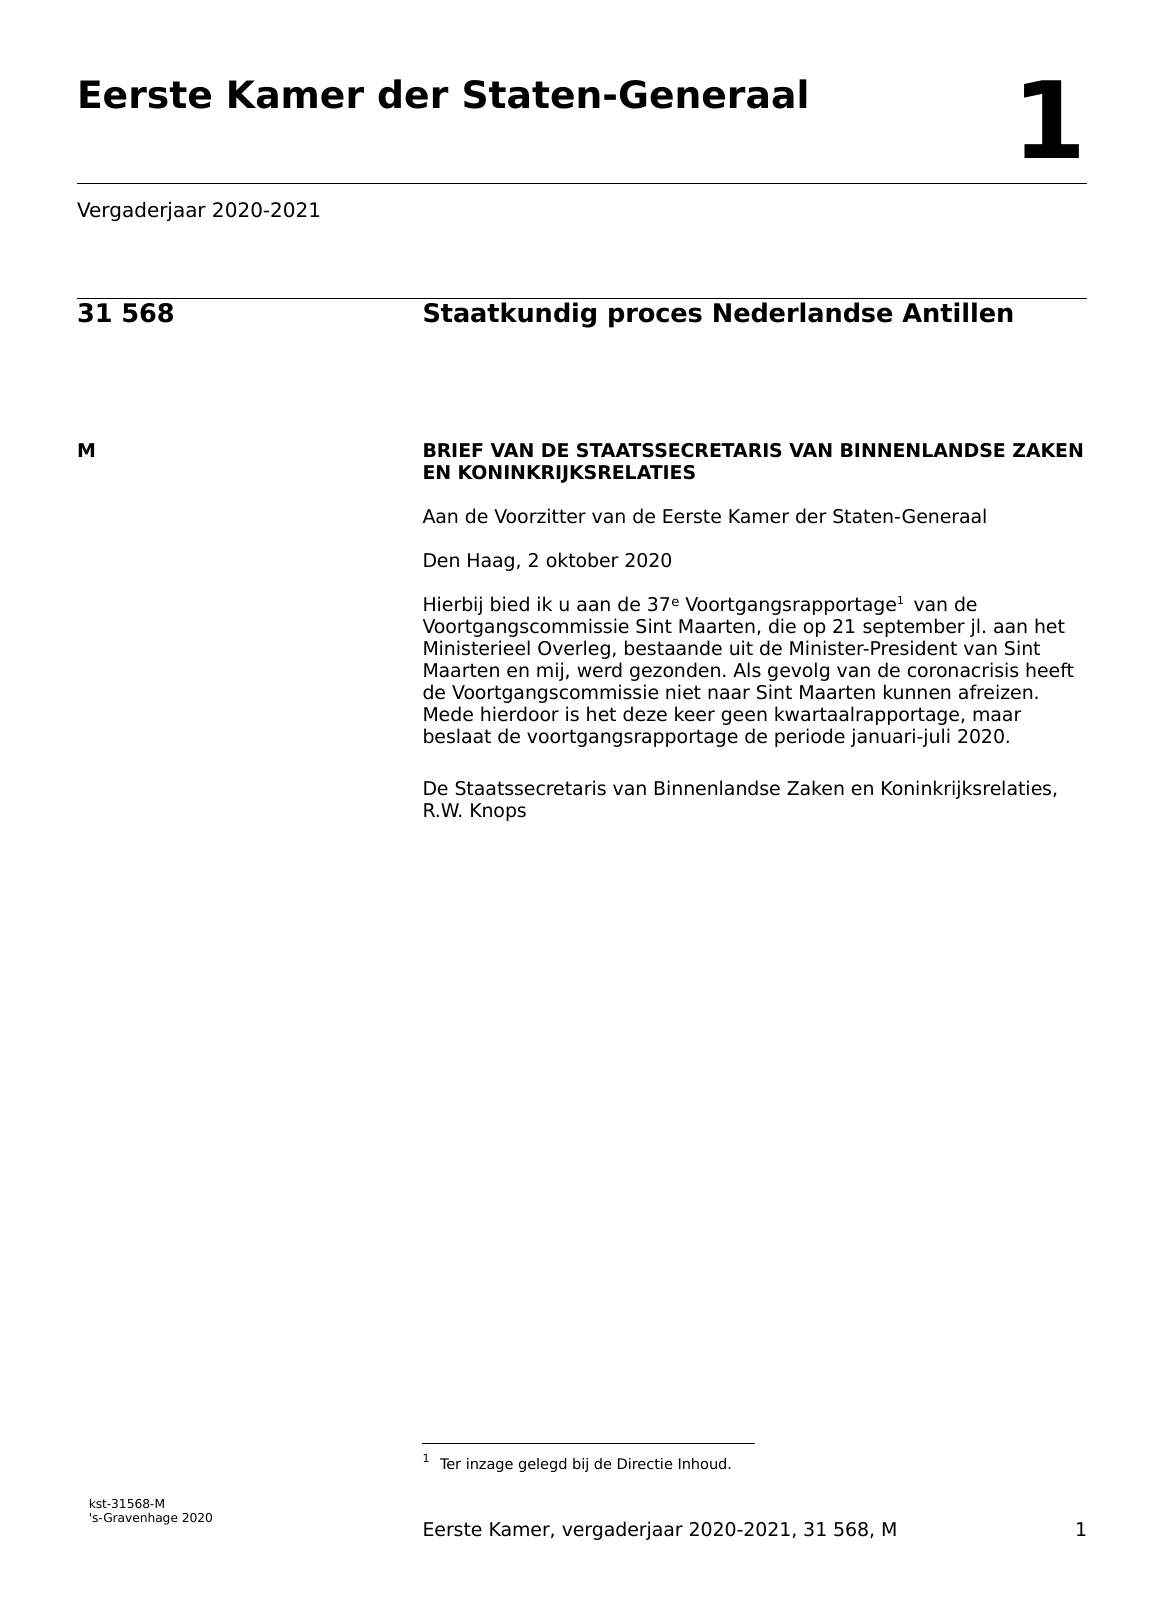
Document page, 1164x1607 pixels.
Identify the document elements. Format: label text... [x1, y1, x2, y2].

table_header 1 [886, 59, 1087, 183]
table_header Eerste Kamer der Staten-Generaal [77, 59, 886, 183]
subtitle M BRIEF VAN DE STAATSSECRETARIS VAN BINNENLANDSE ZAKEN EN KONINKRIJKSRELATIES [77, 440, 1087, 484]
text Hierbij bied ik u aan de 37e Voortgangsrapportage van de Voortgangscommissie Sint Maarten, die op 21 september jl. aan het Ministerieel Overleg, bestaande uit de Minister-President van Sint Maarten en mij, werd gezonden. Als gevolg van de coronacrisis heeft de Voortgangscommissie niet naar Sint Maarten kunnen afreizen. Mede hierdoor is het deze keer geen kwartaalrapportage, maar beslaat de voortgangsrapportage de periode januari-juli 2020. [422, 594, 1087, 748]
text De Staatssecretaris van Binnenlandse Zaken en Koninkrijksrelaties, R.W. Knops [422, 778, 1087, 822]
text 's-Gravenhage 2020 [88, 1511, 323, 1525]
text Den Haag, 2 oktober 2020 [422, 550, 1087, 572]
table_cell Vergaderjaar 2020-2021 [77, 184, 1087, 298]
text Aan de Voorzitter van de Eerste Kamer der Staten-Generaal [422, 506, 1087, 528]
text Ter inzage gelegd bij de Directie Inhoud. [422, 1452, 1087, 1474]
text kst-31568-M [88, 1497, 323, 1511]
subtitle 31 568 Staatkundig proces Nederlandse Antillen [77, 299, 1087, 329]
